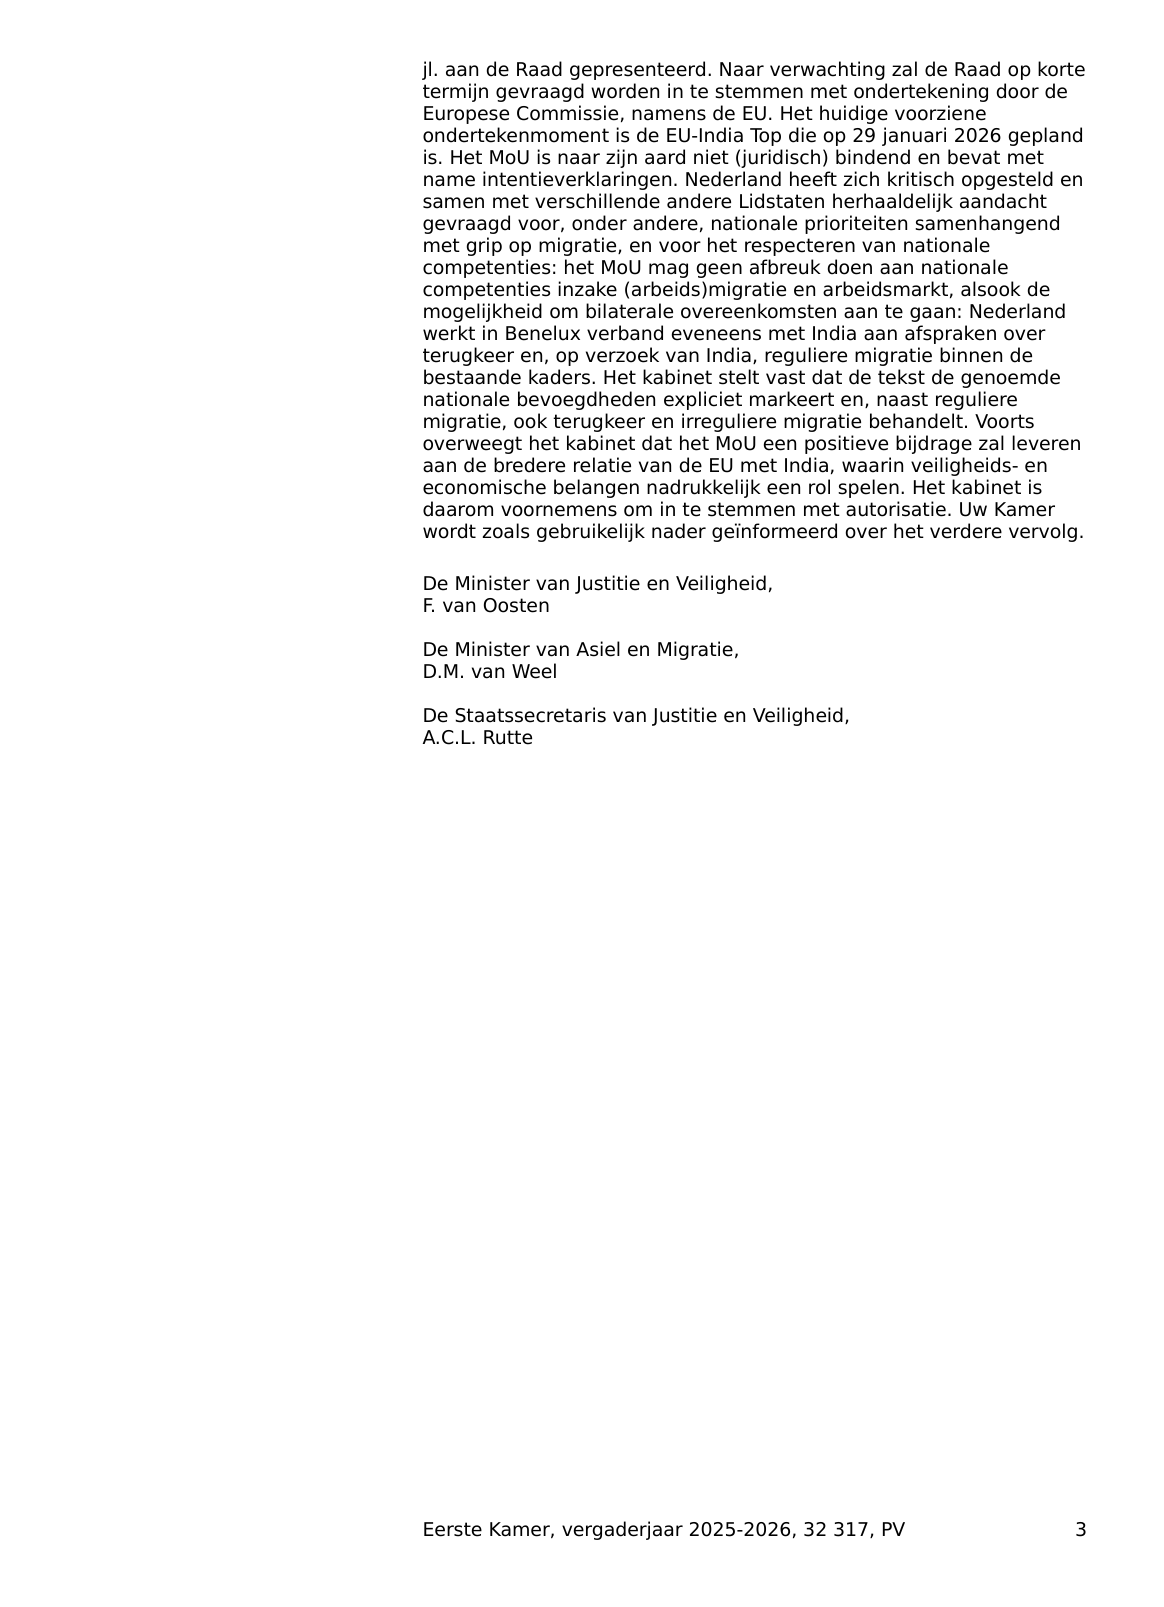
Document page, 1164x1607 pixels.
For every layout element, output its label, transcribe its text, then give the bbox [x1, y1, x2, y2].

text De Minister van Asiel en Migratie, D.M. van Weel [422, 639, 1087, 683]
text De Minister van Justitie en Veiligheid, F. van Oosten [422, 573, 1087, 617]
text jl. aan de Raad gepresenteerd. Naar verwachting zal de Raad op korte termijn gevraagd worden in te stemmen met ondertekening door de Europese Commissie, namens de EU. Het huidige voorziene ondertekenmoment is de EU-India Top die op 29 januari 2026 gepland is. Het MoU is naar zijn aard niet (juridisch) bindend en bevat met name intentieverklaringen. Nederland heeft zich kritisch opgesteld en samen met verschillende andere Lidstaten herhaaldelijk aandacht gevraagd voor, onder andere, nationale prioriteiten samenhangend met grip op migratie, en voor het respecteren van nationale competenties: het MoU mag geen afbreuk doen aan nationale competenties inzake (arbeids)migratie en arbeidsmarkt, alsook de mogelijkheid om bilaterale overeenkomsten aan te gaan: Nederland werkt in Benelux verband eveneens met India aan afspraken over terugkeer en, op verzoek van India, reguliere migratie binnen de bestaande kaders. Het kabinet stelt vast dat de tekst de genoemde nationale bevoegdheden expliciet markeert en, naast reguliere migratie, ook terugkeer en irreguliere migratie behandelt. Voorts overweegt het kabinet dat het MoU een positieve bijdrage zal leveren aan de bredere relatie van de EU met India, waarin veiligheids- en economische belangen nadrukkelijk een rol spelen. Het kabinet is daarom voornemens om in te stemmen met autorisatie. Uw Kamer wordt zoals gebruikelijk nader geïnformeerd over het verdere vervolg. [422, 59, 1087, 543]
text De Staatssecretaris van Justitie en Veiligheid, A.C.L. Rutte [422, 705, 1087, 749]
